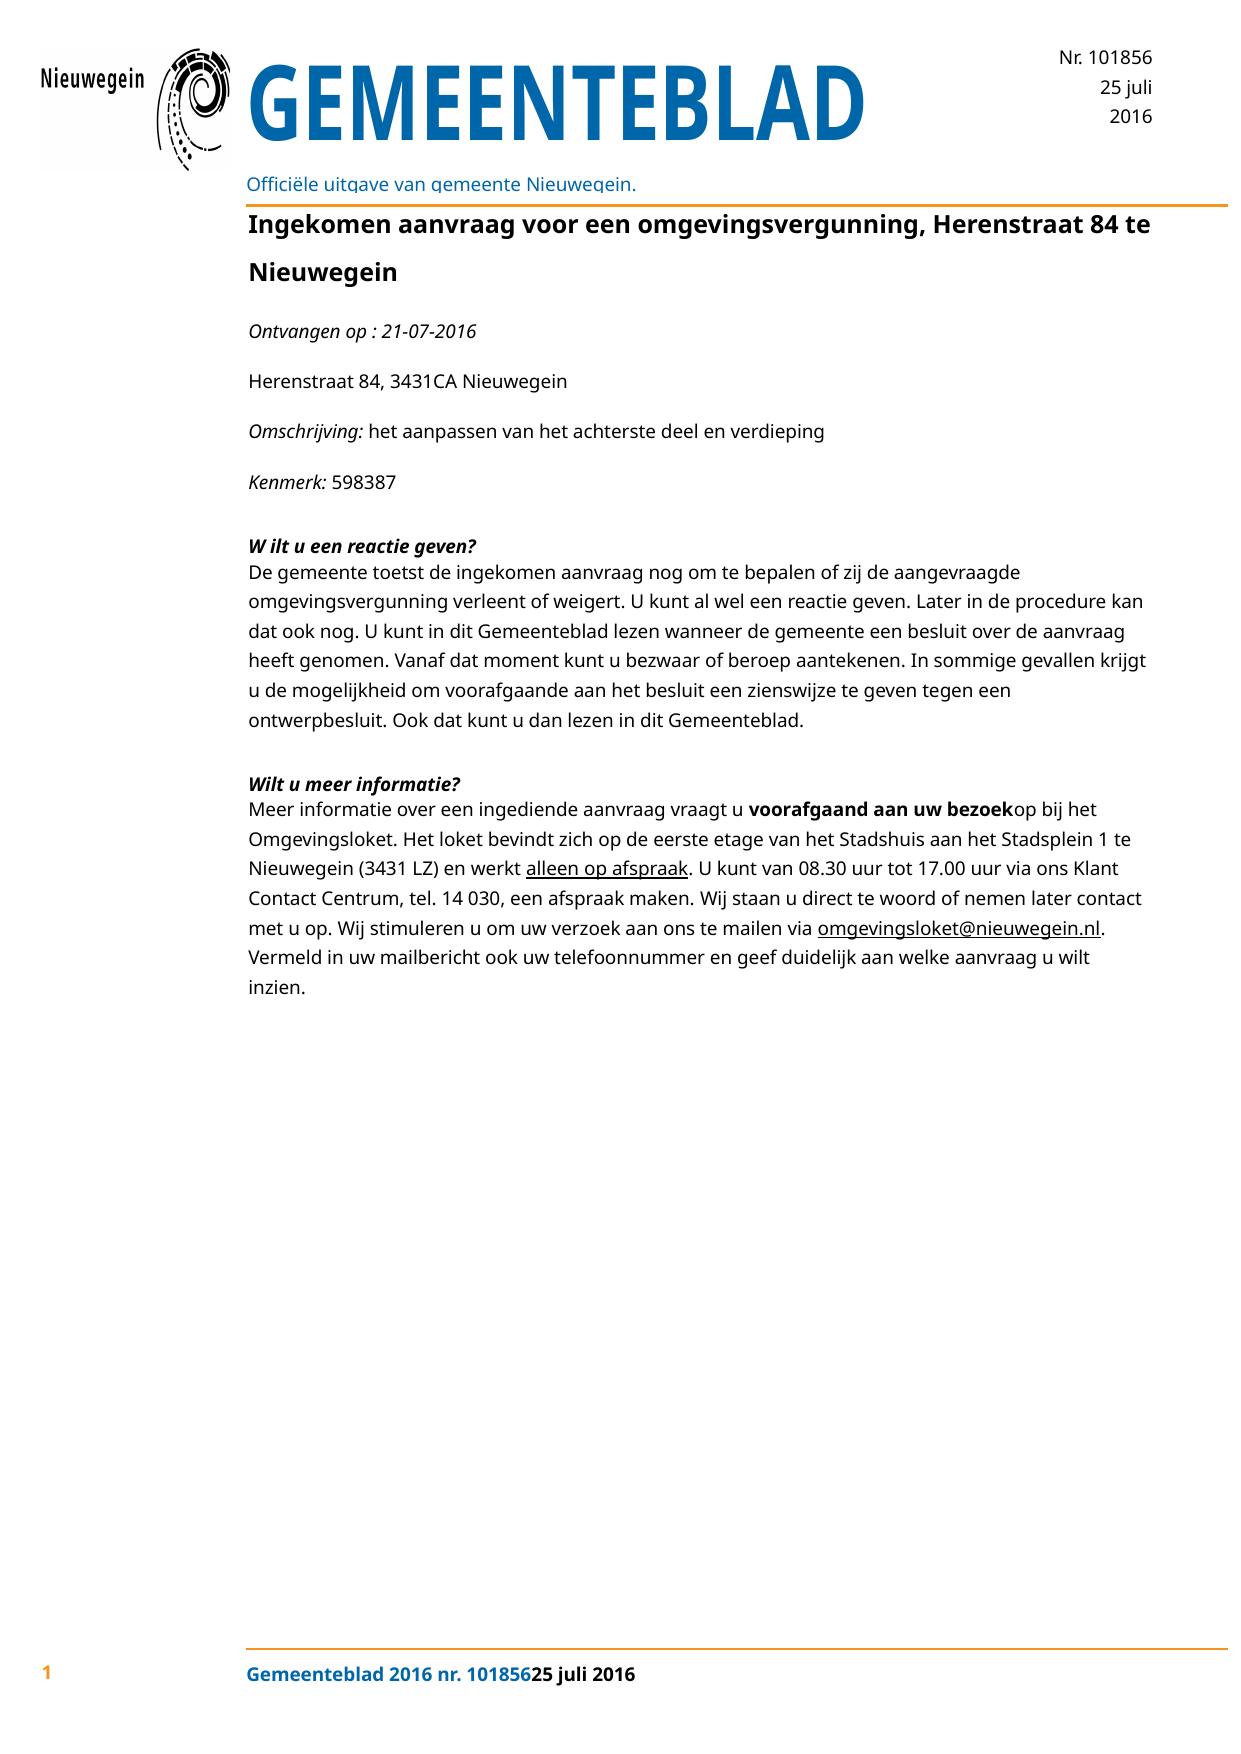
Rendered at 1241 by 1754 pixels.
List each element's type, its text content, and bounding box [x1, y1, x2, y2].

text Wilt u meer informatie? [248, 771, 1152, 796]
text Herenstraat 84, 3431CA Nieuwegein [248, 368, 1152, 394]
text Omschrijving: het aanpassen van het achterste deel en verdieping [248, 419, 1152, 444]
text Meer informatie over een ingediende aanvraag vraagt u voorafgaand aan uw bezoekop bij het Omgevingsloket. Het loket bevindt zich op de eerste etage van het Stadshuis aan het Stadsplein 1 te Nieuwegein (3431 LZ) en werkt alleen op afspraak. U kunt van 08.30 uur tot 17.00 uur via ons Klant Contact Centrum, tel. 14 030, een afspraak maken. Wij staan u direct te woord of nemen later contact met u op. Wij stimuleren u om uw verzoek aan ons te mailen via omgevingsloket@nieuwegein.nl. Vermeld in uw mailbericht ook uw telefoonnummer en geef duidelijk aan welke aanvraag u wilt inzien. [248, 796, 1152, 1000]
text Ingekomen aanvraag voor een omgevingsvergunning, Herenstraat 84 te Nieuwegein [248, 207, 1152, 288]
text Kenmerk: 598387 [248, 469, 1152, 495]
picture [41, 47, 231, 172]
text W ilt u een reactie geven? [248, 533, 1152, 559]
text Ontvangen op : 21-07-2016 [248, 318, 1152, 344]
text De gemeente toetst de ingekomen aanvraag nog om te bepalen of zij de aangevraagde omgevingsvergunning verleent of weigert. U kunt al wel een reactie geven. Later in de procedure kan dat ook nog. U kunt in dit Gemeenteblad lezen wanneer de gemeente een besluit over de aanvraag heeft genomen. Vanaf dat moment kunt u bezwaar of beroep aantekenen. In sommige gevallen krijgt u de mogelijkheid om voorafgaande aan het besluit een zienswijze te geven tegen een ontwerpbesluit. Ook dat kunt u dan lezen in dit Gemeenteblad. [248, 559, 1152, 732]
